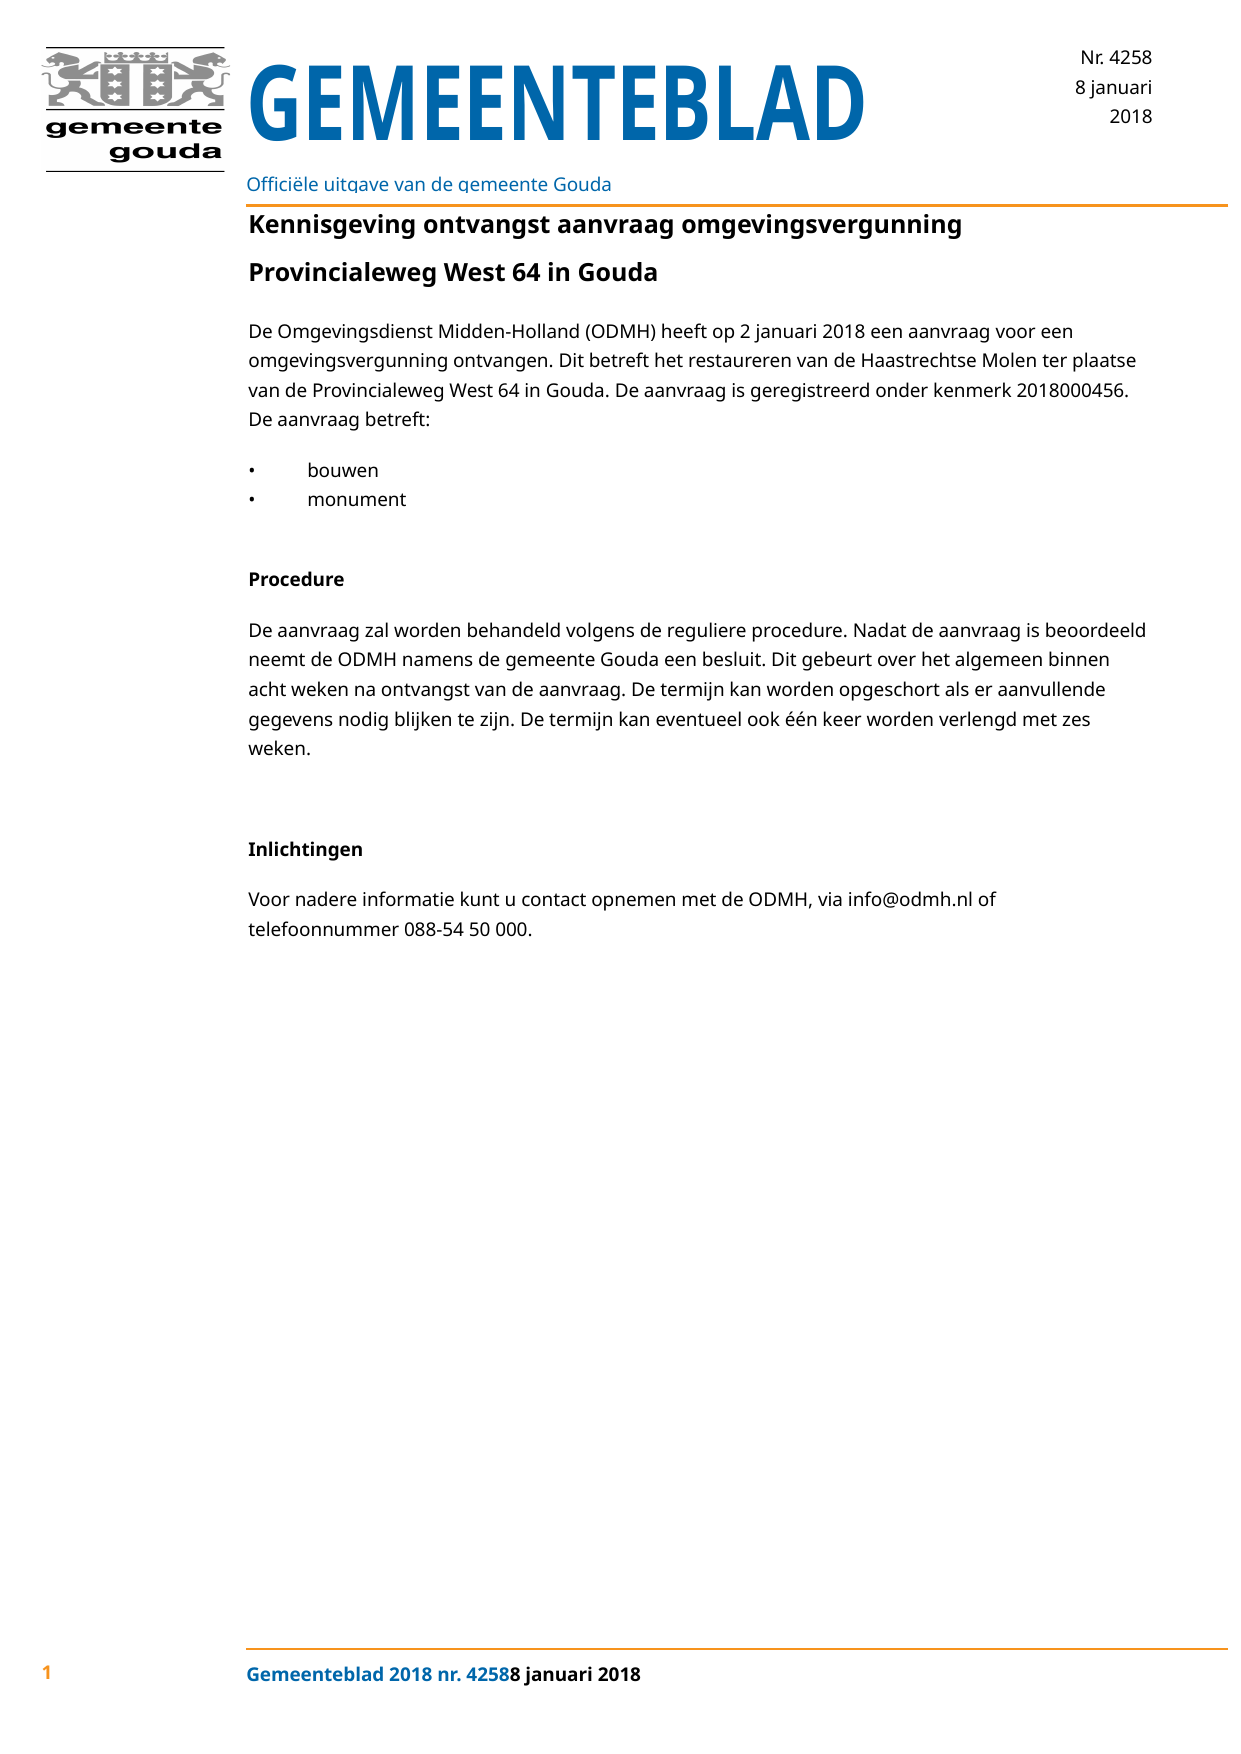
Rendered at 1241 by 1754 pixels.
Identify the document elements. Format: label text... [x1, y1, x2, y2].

text Kennisgeving ontvangst aanvraag omgevingsvergunning Provincialeweg West 64 in Gouda [248, 207, 1152, 288]
text Voor nadere informatie kunt u contact opnemen met de ODMH, via info@odmh.nl of telefoonnummer 088-54 50 000. [248, 887, 1152, 942]
text De aanvraag zal worden behandeld volgens de reguliere procedure. Nadat de aanvraag is beoordeeld neemt de ODMH namens de gemeente Gouda een besluit. Dit gebeurt over het algemeen binnen acht weken na ontvangst van de aanvraag. De termijn kan worden opgeschort als er aanvullende gegevens nodig blijken te zijn. De termijn kan eventueel ook één keer worden verlengd met zes weken. [248, 617, 1152, 761]
list monument [248, 487, 1152, 512]
text De Omgevingsdienst Midden-Holland (ODMH) heeft op 2 januari 2018 een aanvraag voor een omgevingsvergunning ontvangen. Dit betreft het restaureren van de Haastrechtse Molen ter plaatse van de Provincialeweg West 64 in Gouda. De aanvraag is geregistreerd onder kenmerk 2018000456. De aanvraag betreft: [248, 318, 1152, 432]
list bouwen [248, 457, 1152, 483]
text Procedure [248, 567, 1152, 592]
picture [41, 47, 231, 172]
text Inlichtingen [248, 836, 1152, 862]
